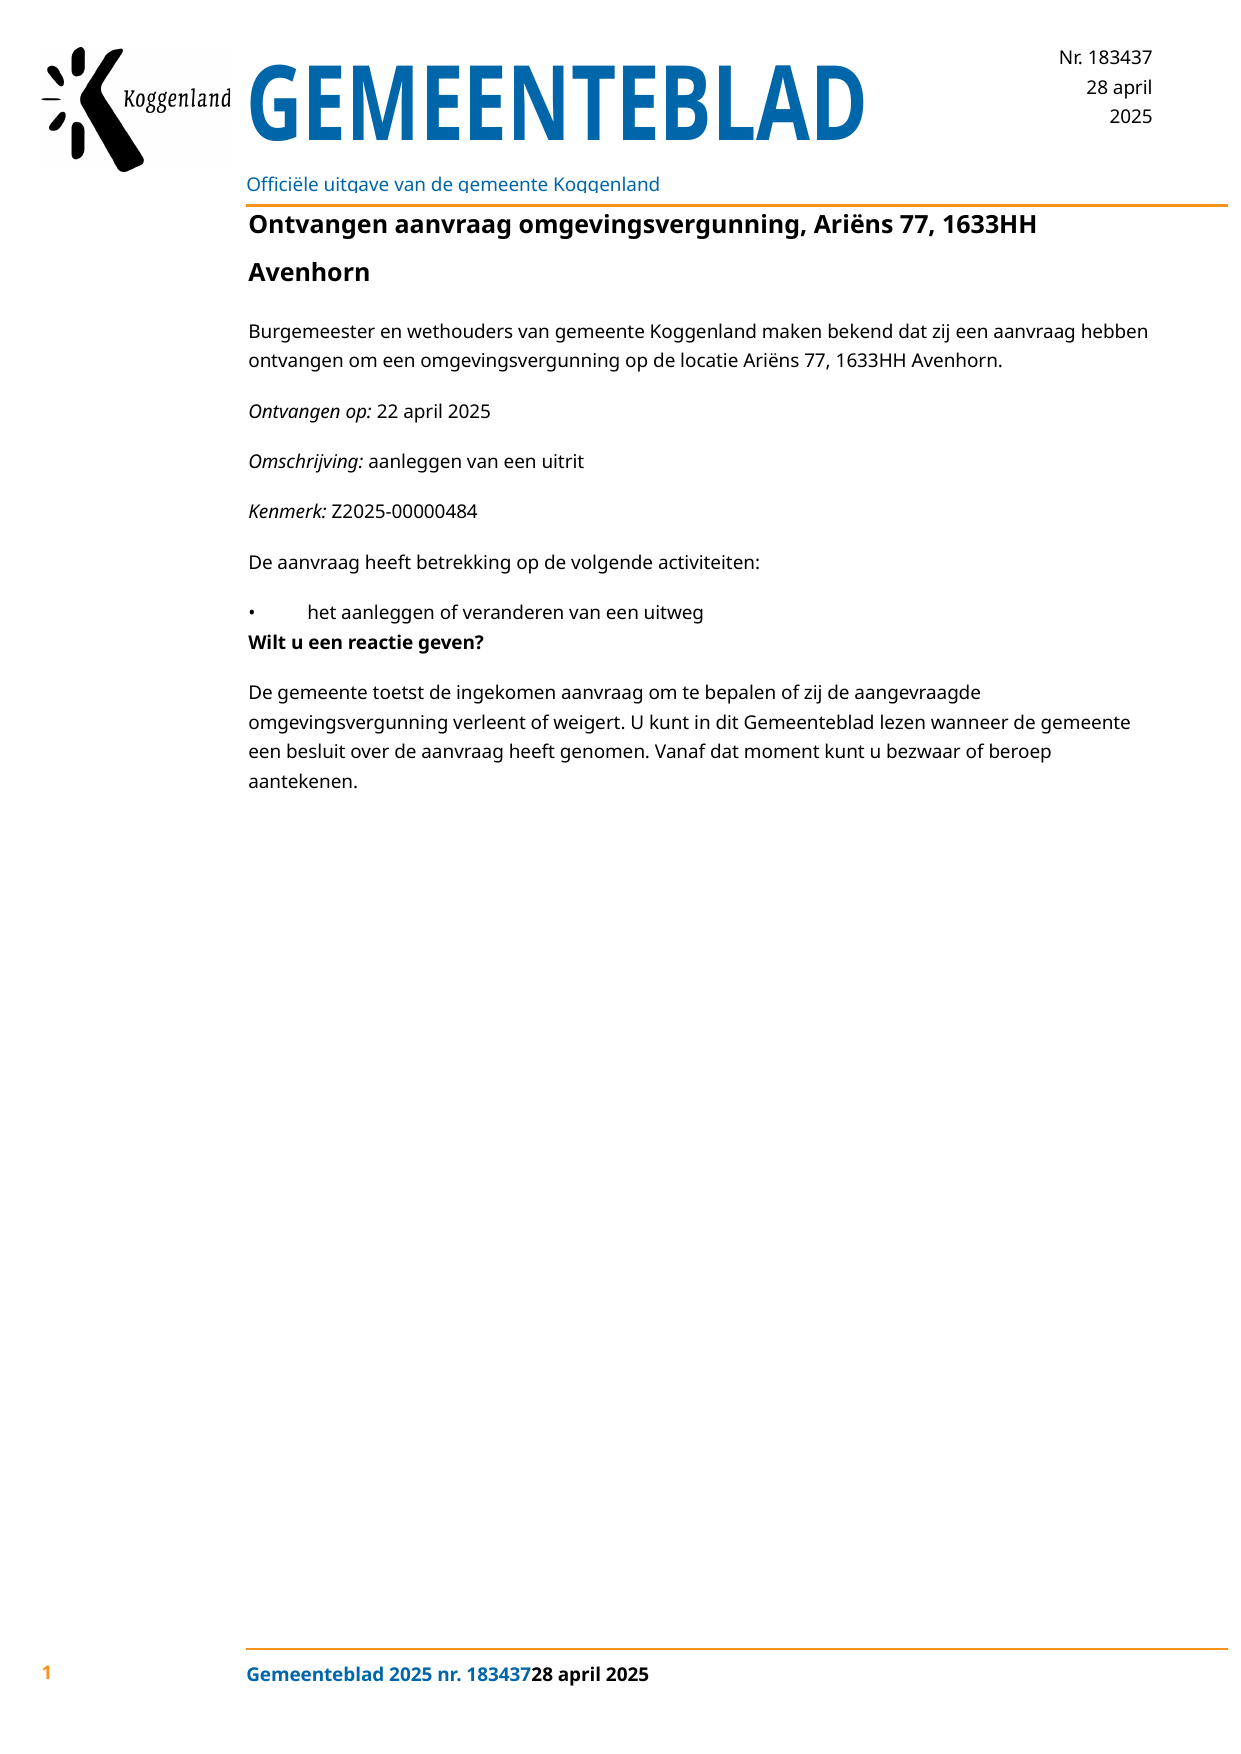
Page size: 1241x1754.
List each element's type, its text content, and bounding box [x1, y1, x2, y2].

text Burgemeester en wethouders van gemeente Koggenland maken bekend dat zij een aanvraag hebben ontvangen om een omgevingsvergunning op de locatie Ariëns 77, 1633HH Avenhorn. [248, 318, 1152, 373]
text Kenmerk: Z2025-00000484 [248, 499, 1152, 524]
list het aanleggen of veranderen van een uitweg [248, 599, 1152, 625]
text Wilt u een reactie geven? [248, 629, 1152, 655]
text Ontvangen op: 22 april 2025 [248, 398, 1152, 424]
picture [41, 47, 231, 172]
text De gemeente toetst de ingekomen aanvraag om te bepalen of zij de aangevraagde omgevingsvergunning verleent of weigert. U kunt in dit Gemeenteblad lezen wanneer de gemeente een besluit over de aanvraag heeft genomen. Vanaf dat moment kunt u bezwaar of beroep aantekenen. [248, 679, 1152, 794]
text De aanvraag heeft betrekking op de volgende activiteiten: [248, 549, 1152, 575]
text Omschrijving: aanleggen van een uitrit [248, 448, 1152, 474]
text Ontvangen aanvraag omgevingsvergunning, Ariëns 77, 1633HH Avenhorn [248, 207, 1152, 288]
